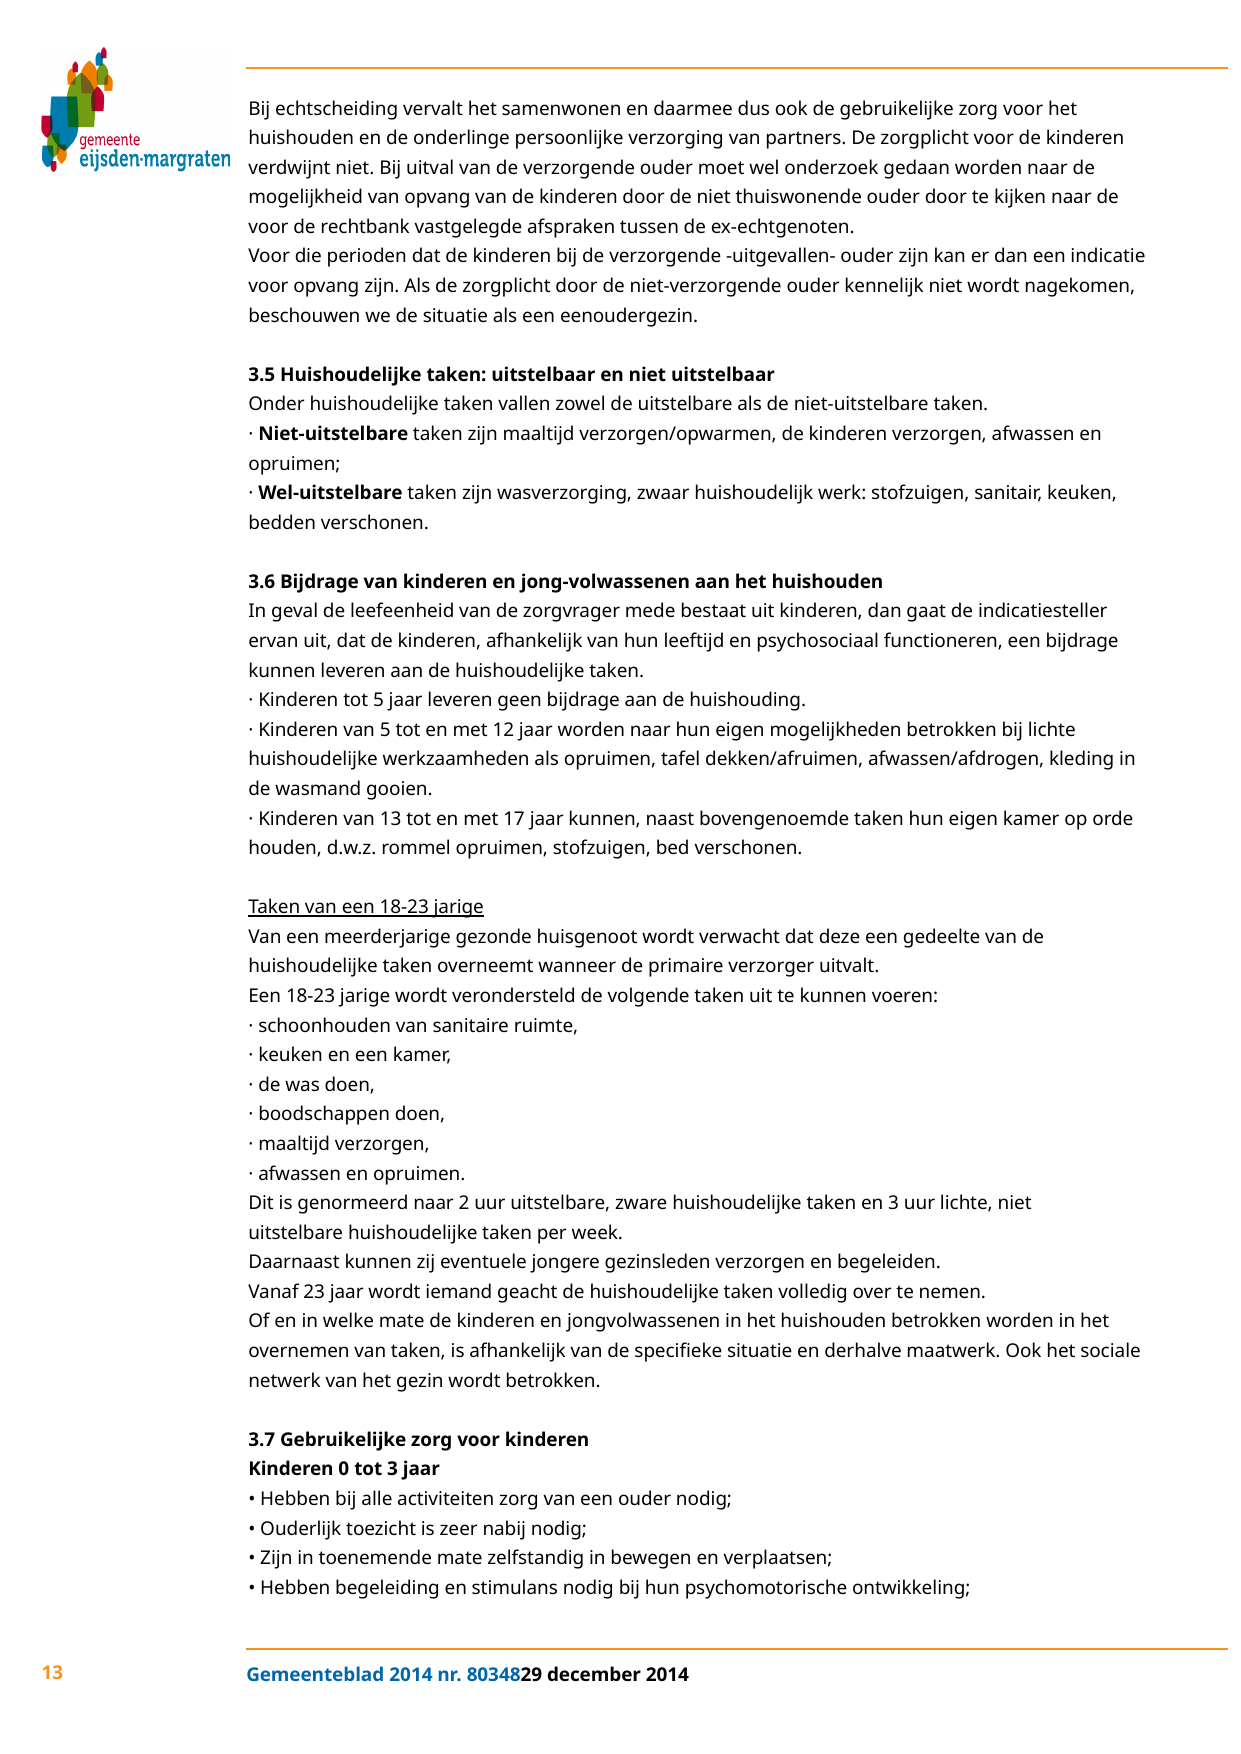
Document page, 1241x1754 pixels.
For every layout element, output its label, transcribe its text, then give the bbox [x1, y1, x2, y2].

text Dit is genormeerd naar 2 uur uitstelbare, zware huishoudelijke taken en 3 uur lichte, niet [248, 1189, 1152, 1215]
text · Kinderen van 13 tot en met 17 jaar kunnen, naast bovengenoemde taken hun eigen kamer op orde houden, d.w.z. rommel opruimen, stofzuigen, bed verschonen. [248, 805, 1152, 860]
text Vanaf 23 jaar wordt iemand geacht de huishoudelijke taken volledig over te nemen. [248, 1278, 1152, 1304]
picture [41, 47, 231, 172]
text · Wel-uitstelbare taken zijn wasverzorging, zwaar huishoudelijk werk: stofzuigen, sanitair, keuken, bedden verschonen. [248, 479, 1152, 535]
text Voor die perioden dat de kinderen bij de verzorgende -uitgevallen- ouder zijn kan er dan een indicatie voor opvang zijn. Als de zorgplicht door de niet-verzorgende ouder kennelijk niet wordt nagekomen, beschouwen we de situatie als een eenoudergezin. [248, 243, 1152, 328]
text • Hebben begeleiding en stimulans nodig bij hun psychomotorische ontwikkeling; [248, 1574, 1152, 1600]
text Een 18-23 jarige wordt verondersteld de volgende taken uit te kunnen voeren: [248, 982, 1152, 1008]
text Daarnaast kunnen zij eventuele jongere gezinsleden verzorgen en begeleiden. [248, 1248, 1152, 1274]
text 3.7 Gebruikelijke zorg voor kinderen [248, 1426, 1152, 1452]
text • Ouderlijk toezicht is zeer nabij nodig; [248, 1515, 1152, 1541]
text · Niet-uitstelbare taken zijn maaltijd verzorgen/opwarmen, de kinderen verzorgen, afwassen en opruimen; [248, 420, 1152, 476]
text · afwassen en opruimen. [248, 1160, 1152, 1186]
text Van een meerderjarige gezonde huisgenoot wordt verwacht dat deze een gedeelte van de huishoudelijke taken overneemt wanneer de primaire verzorger uitvalt. [248, 923, 1152, 978]
text · maaltijd verzorgen, [248, 1130, 1152, 1156]
text Kinderen 0 tot 3 jaar [248, 1456, 1152, 1481]
text · boodschappen doen, [248, 1101, 1152, 1126]
text Taken van een 18-23 jarige [248, 893, 1152, 919]
text • Zijn in toenemende mate zelfstandig in bewegen en verplaatsen; [248, 1544, 1152, 1570]
text Bij echtscheiding vervalt het samenwonen en daarmee dus ook de gebruikelijke zorg voor het huishouden en de onderlinge persoonlijke verzorging van partners. De zorgplicht voor de kinderen verdwijnt niet. Bij uitval van de verzorgende ouder moet wel onderzoek gedaan worden naar de mogelijkheid van opvang van de kinderen door de niet thuiswonende ouder door te kijken naar de voor de rechtbank vastgelegde afspraken tussen de ex-echtgenoten. [248, 95, 1152, 239]
text · schoonhouden van sanitaire ruimte, [248, 1012, 1152, 1038]
text 3.5 Huishoudelijke taken: uitstelbaar en niet uitstelbaar [248, 361, 1152, 387]
text In geval de leefeenheid van de zorgvrager mede bestaat uit kinderen, dan gaat de indicatiesteller ervan uit, dat de kinderen, afhankelijk van hun leeftijd en psychosociaal functioneren, een bijdrage kunnen leveren aan de huishoudelijke taken. [248, 598, 1152, 683]
text • Hebben bij alle activiteiten zorg van een ouder nodig; [248, 1485, 1152, 1511]
text · de was doen, [248, 1071, 1152, 1097]
text uitstelbare huishoudelijke taken per week. [248, 1219, 1152, 1245]
text · Kinderen van 5 tot en met 12 jaar worden naar hun eigen mogelijkheden betrokken bij lichte huishoudelijke werkzaamheden als opruimen, tafel dekken/afruimen, afwassen/afdrogen, kleding in de wasmand gooien. [248, 716, 1152, 801]
text Onder huishoudelijke taken vallen zowel de uitstelbare als de niet-uitstelbare taken. [248, 391, 1152, 416]
text · keuken en een kamer, [248, 1041, 1152, 1067]
text · Kinderen tot 5 jaar leveren geen bijdrage aan de huishouding. [248, 686, 1152, 712]
text 3.6 Bijdrage van kinderen en jong-volwassenen aan het huishouden [248, 568, 1152, 594]
text Of en in welke mate de kinderen en jongvolwassenen in het huishouden betrokken worden in het overnemen van taken, is afhankelijk van de specifieke situatie en derhalve maatwerk. Ook het sociale netwerk van het gezin wordt betrokken. [248, 1308, 1152, 1393]
